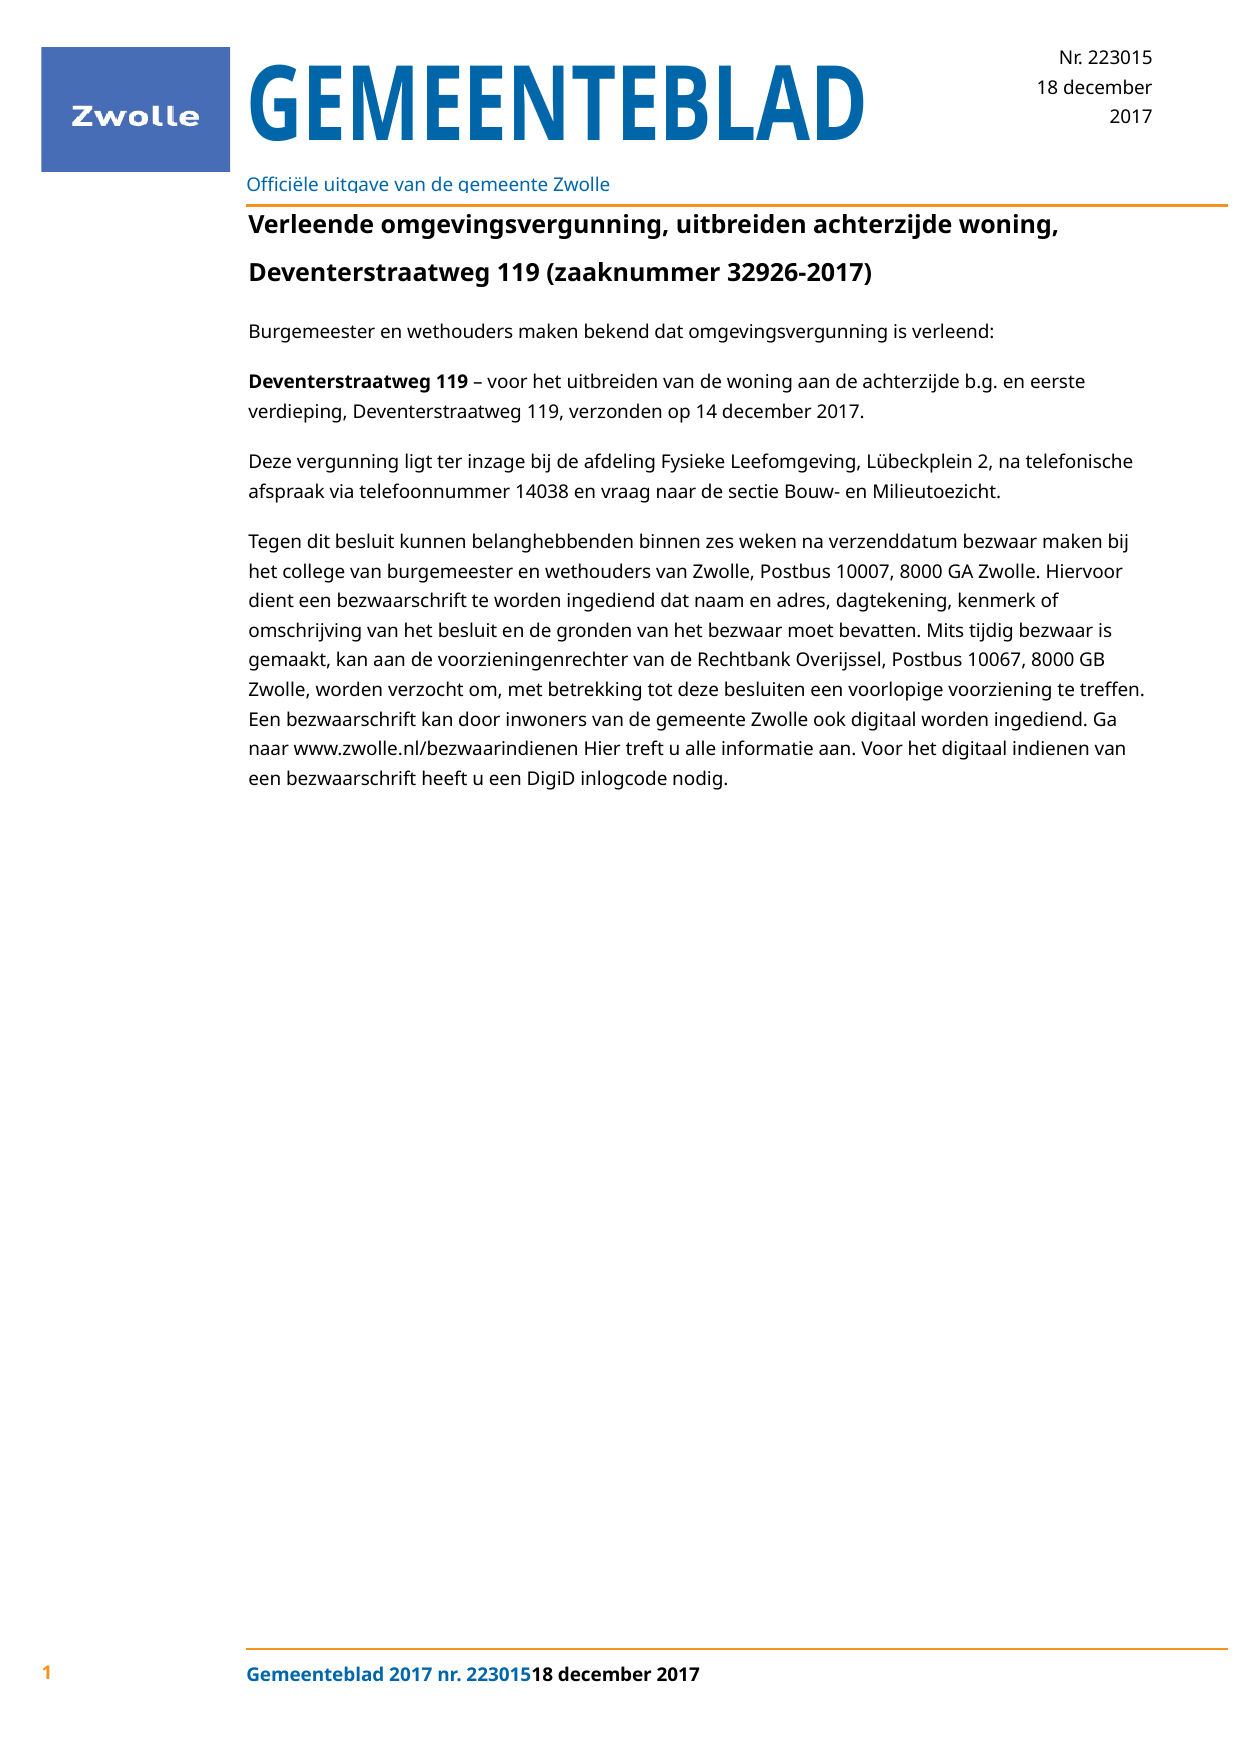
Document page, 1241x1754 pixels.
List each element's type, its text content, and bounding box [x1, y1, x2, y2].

picture [41, 47, 231, 172]
text Deze vergunning ligt ter inzage bij de afdeling Fysieke Leefomgeving, Lübeckplein 2, na telefonische afspraak via telefoonnummer 14038 en vraag naar de sectie Bouw- en Milieutoezicht. [248, 448, 1152, 504]
text Deventerstraatweg 119 – voor het uitbreiden van de woning aan de achterzijde b.g. en eerste verdieping, Deventerstraatweg 119, verzonden op 14 december 2017. [248, 368, 1152, 424]
text Verleende omgevingsvergunning, uitbreiden achterzijde woning, Deventerstraatweg 119 (zaaknummer 32926-2017) [248, 207, 1152, 288]
text Tegen dit besluit kunnen belanghebbenden binnen zes weken na verzenddatum bezwaar maken bij het college van burgemeester en wethouders van Zwolle, Postbus 10007, 8000 GA Zwolle. Hiervoor dient een bezwaarschrift te worden ingediend dat naam en adres, dagtekening, kenmerk of omschrijving van het besluit en de gronden van het bezwaar moet bevatten. Mits tijdig bezwaar is gemaakt, kan aan de voorzieningenrechter van de Rechtbank Overijssel, Postbus 10067, 8000 GB Zwolle, worden verzocht om, met betrekking tot deze besluiten een voorlopige voorziening te treffen. Een bezwaarschrift kan door inwoners van de gemeente Zwolle ook digitaal worden ingediend. Ga naar www.zwolle.nl/bezwaarindienen Hier treft u alle informatie aan. Voor het digitaal indienen van een bezwaarschrift heeft u een DigiD inlogcode nodig. [248, 528, 1152, 791]
text Burgemeester en wethouders maken bekend dat omgevingsvergunning is verleend: [248, 318, 1152, 344]
